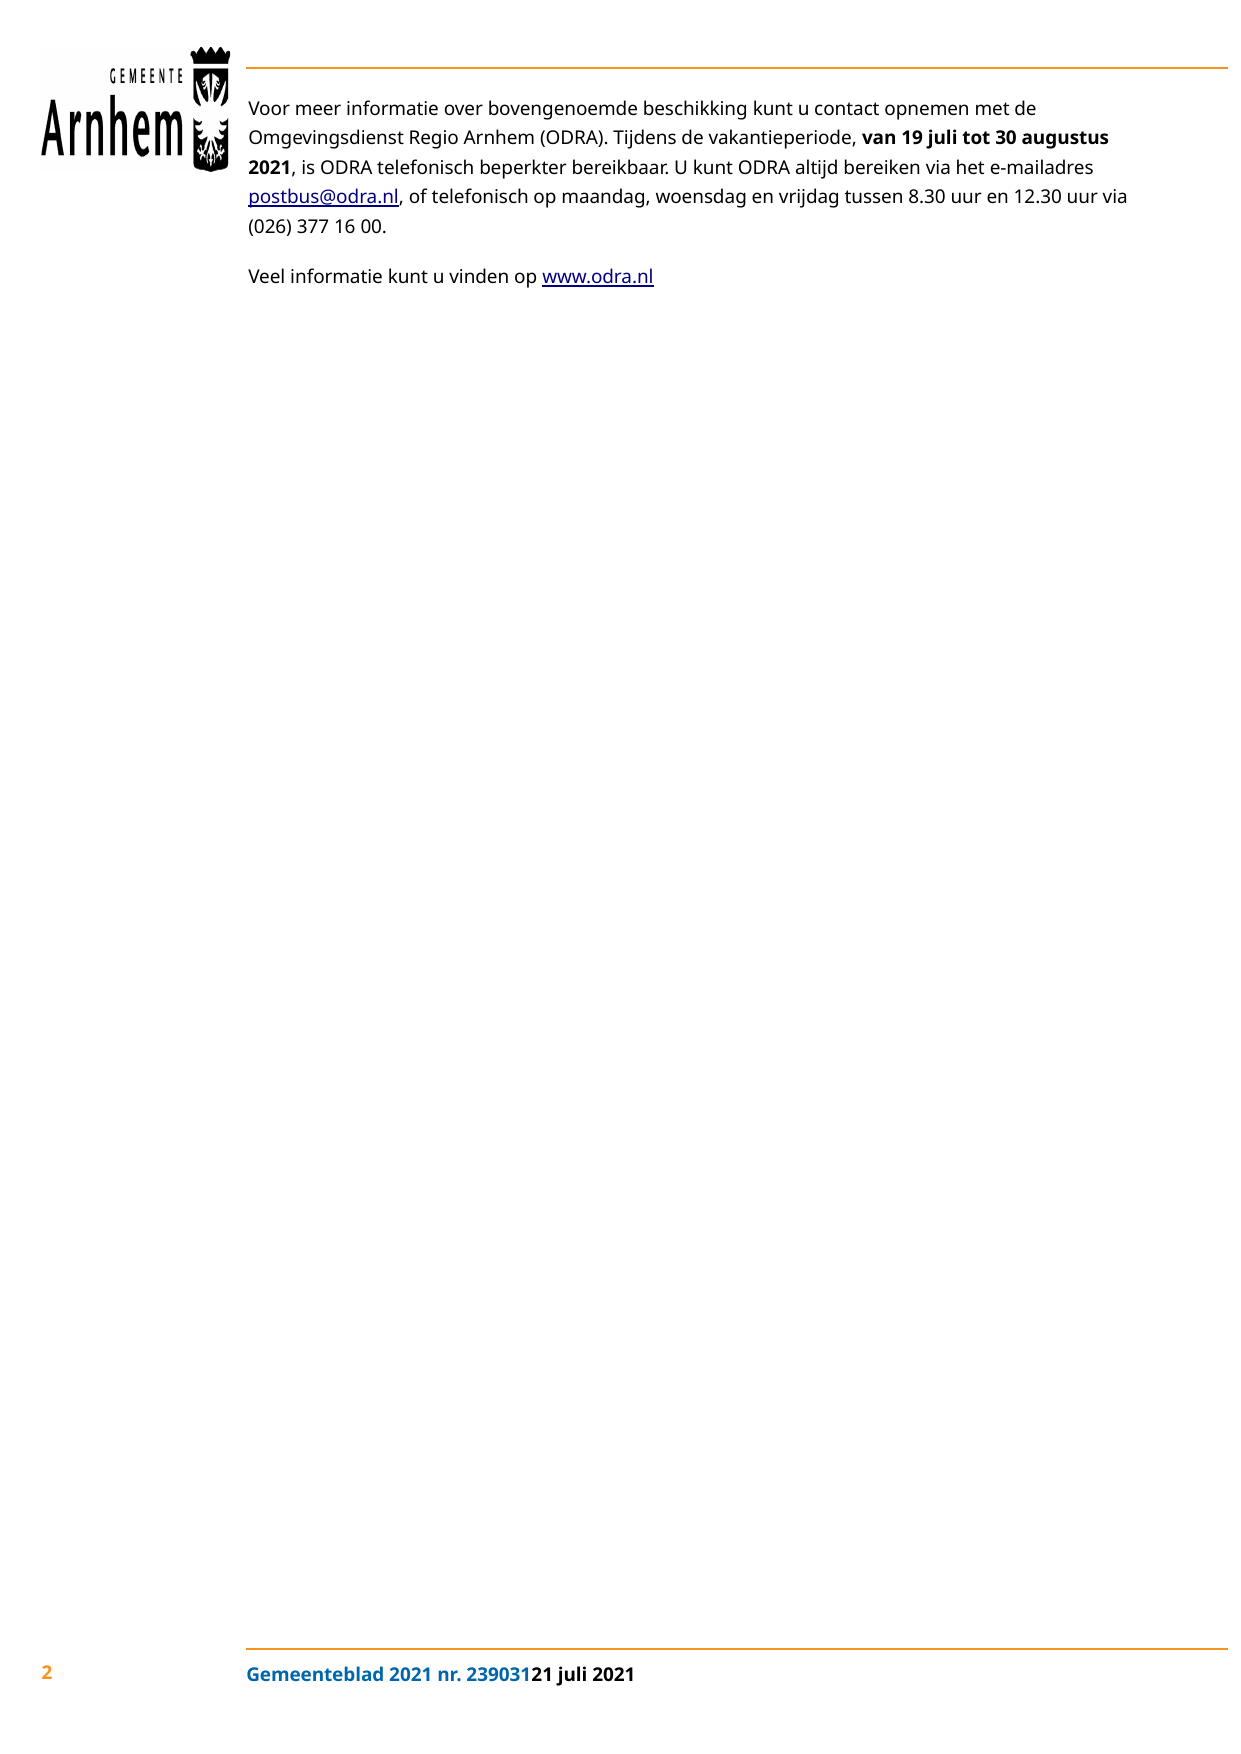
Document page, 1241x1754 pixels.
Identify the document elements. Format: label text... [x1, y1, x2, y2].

picture [41, 47, 231, 172]
text Veel informatie kunt u vinden op www.odra.nl [248, 263, 1152, 289]
text Voor meer informatie over bovengenoemde beschikking kunt u contact opnemen met de Omgevingsdienst Regio Arnhem (ODRA). Tijdens de vakantieperiode, van 19 juli tot 30 augustus 2021, is ODRA telefonisch beperkter bereikbaar. U kunt ODRA altijd bereiken via het e-mailadres postbus@odra.nl, of telefonisch op maandag, woensdag en vrijdag tussen 8.30 uur en 12.30 uur via (026) 377 16 00. [248, 95, 1152, 239]
